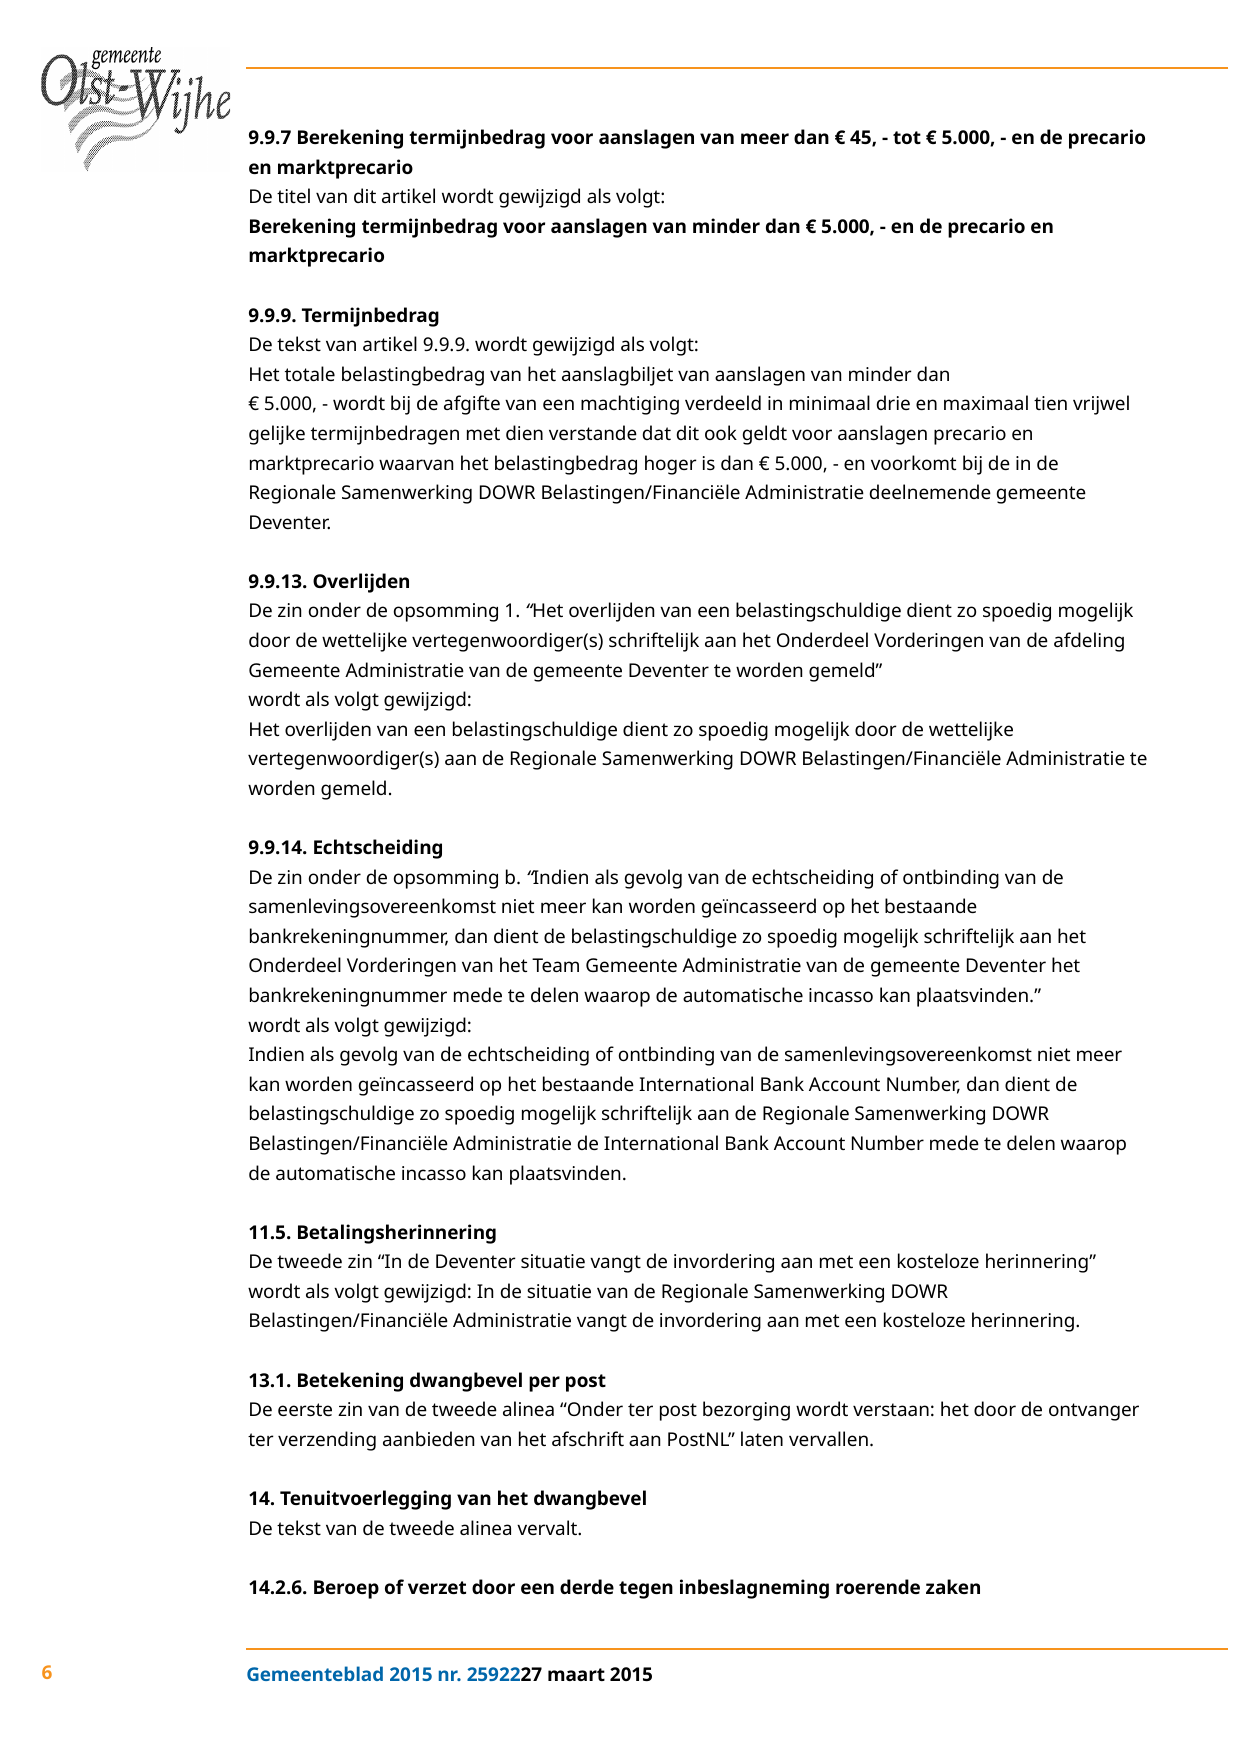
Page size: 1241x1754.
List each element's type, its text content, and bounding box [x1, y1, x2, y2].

text De titel van dit artikel wordt gewijzigd als volgt: [248, 183, 1152, 209]
text Berekening termijnbedrag voor aanslagen van minder dan € 5.000, - en de precario en marktprecario [248, 213, 1152, 268]
picture [41, 47, 231, 172]
text € 5.000, - wordt bij de afgifte van een machtiging verdeeld in minimaal drie en maximaal tien vrijwel gelijke termijnbedragen met dien verstande dat dit ook geldt voor aanslagen precario en marktprecario waarvan het belastingbedrag hoger is dan € 5.000, - en voorkomt bij de in de Regionale Samenwerking DOWR Belastingen/Financiële Administratie deelnemende gemeente Deventer. [248, 391, 1152, 535]
text 14.2.6. Beroep of verzet door een derde tegen inbeslagneming roerende zaken [248, 1574, 1152, 1600]
text Het totale belastingbedrag van het aanslagbiljet van aanslagen van minder dan [248, 361, 1152, 387]
text 9.9.7 Berekening termijnbedrag voor aanslagen van meer dan € 45, - tot € 5.000, - en de precario en marktprecario [248, 124, 1152, 180]
text Indien als gevolg van de echtscheiding of ontbinding van de samenlevingsovereenkomst niet meer kan worden geïncasseerd op het bestaande International Bank Account Number, dan dient de belastingschuldige zo spoedig mogelijk schriftelijk aan de Regionale Samenwerking DOWR Belastingen/Financiële Administratie de International Bank Account Number mede te delen waarop de automatische incasso kan plaatsvinden. [248, 1041, 1152, 1186]
text 13.1. Betekening dwangbevel per post [248, 1367, 1152, 1393]
text De eerste zin van de tweede alinea “Onder ter post bezorging wordt verstaan: het door de ontvanger ter verzending aanbieden van het afschrift aan PostNL” laten vervallen. [248, 1396, 1152, 1452]
text wordt als volgt gewijzigd: [248, 686, 1152, 712]
text De zin onder de opsomming b. “Indien als gevolg van de echtscheiding of ontbinding van de samenlevingsovereenkomst niet meer kan worden geïncasseerd op het bestaande bankrekeningnummer, dan dient de belastingschuldige zo spoedig mogelijk schriftelijk aan het Onderdeel Vorderingen van het Team Gemeente Administratie van de gemeente Deventer het bankrekeningnummer mede te delen waarop de automatische incasso kan plaatsvinden.” [248, 864, 1152, 1008]
text 9.9.9. Termijnbedrag [248, 302, 1152, 328]
text De tweede zin “In de Deventer situatie vangt de invordering aan met een kosteloze herinnering” wordt als volgt gewijzigd: In de situatie van de Regionale Samenwerking DOWR Belastingen/Financiële Administratie vangt de invordering aan met een kosteloze herinnering. [248, 1248, 1152, 1333]
text Het overlijden van een belastingschuldige dient zo spoedig mogelijk door de wettelijke vertegenwoordiger(s) aan de Regionale Samenwerking DOWR Belastingen/Financiële Administratie te worden gemeld. [248, 716, 1152, 801]
text De tekst van artikel 9.9.9. wordt gewijzigd als volgt: [248, 331, 1152, 357]
text 11.5. Betalingsherinnering [248, 1219, 1152, 1245]
text 9.9.14. Echtscheiding [248, 834, 1152, 860]
text De zin onder de opsomming 1. “Het overlijden van een belastingschuldige dient zo spoedig mogelijk door de wettelijke vertegenwoordiger(s) schriftelijk aan het Onderdeel Vorderingen van de afdeling Gemeente Administratie van de gemeente Deventer te worden gemeld” [248, 598, 1152, 683]
text De tekst van de tweede alinea vervalt. [248, 1515, 1152, 1541]
text 9.9.13. Overlijden [248, 568, 1152, 594]
text 14. Tenuitvoerlegging van het dwangbevel [248, 1485, 1152, 1511]
text wordt als volgt gewijzigd: [248, 1012, 1152, 1038]
